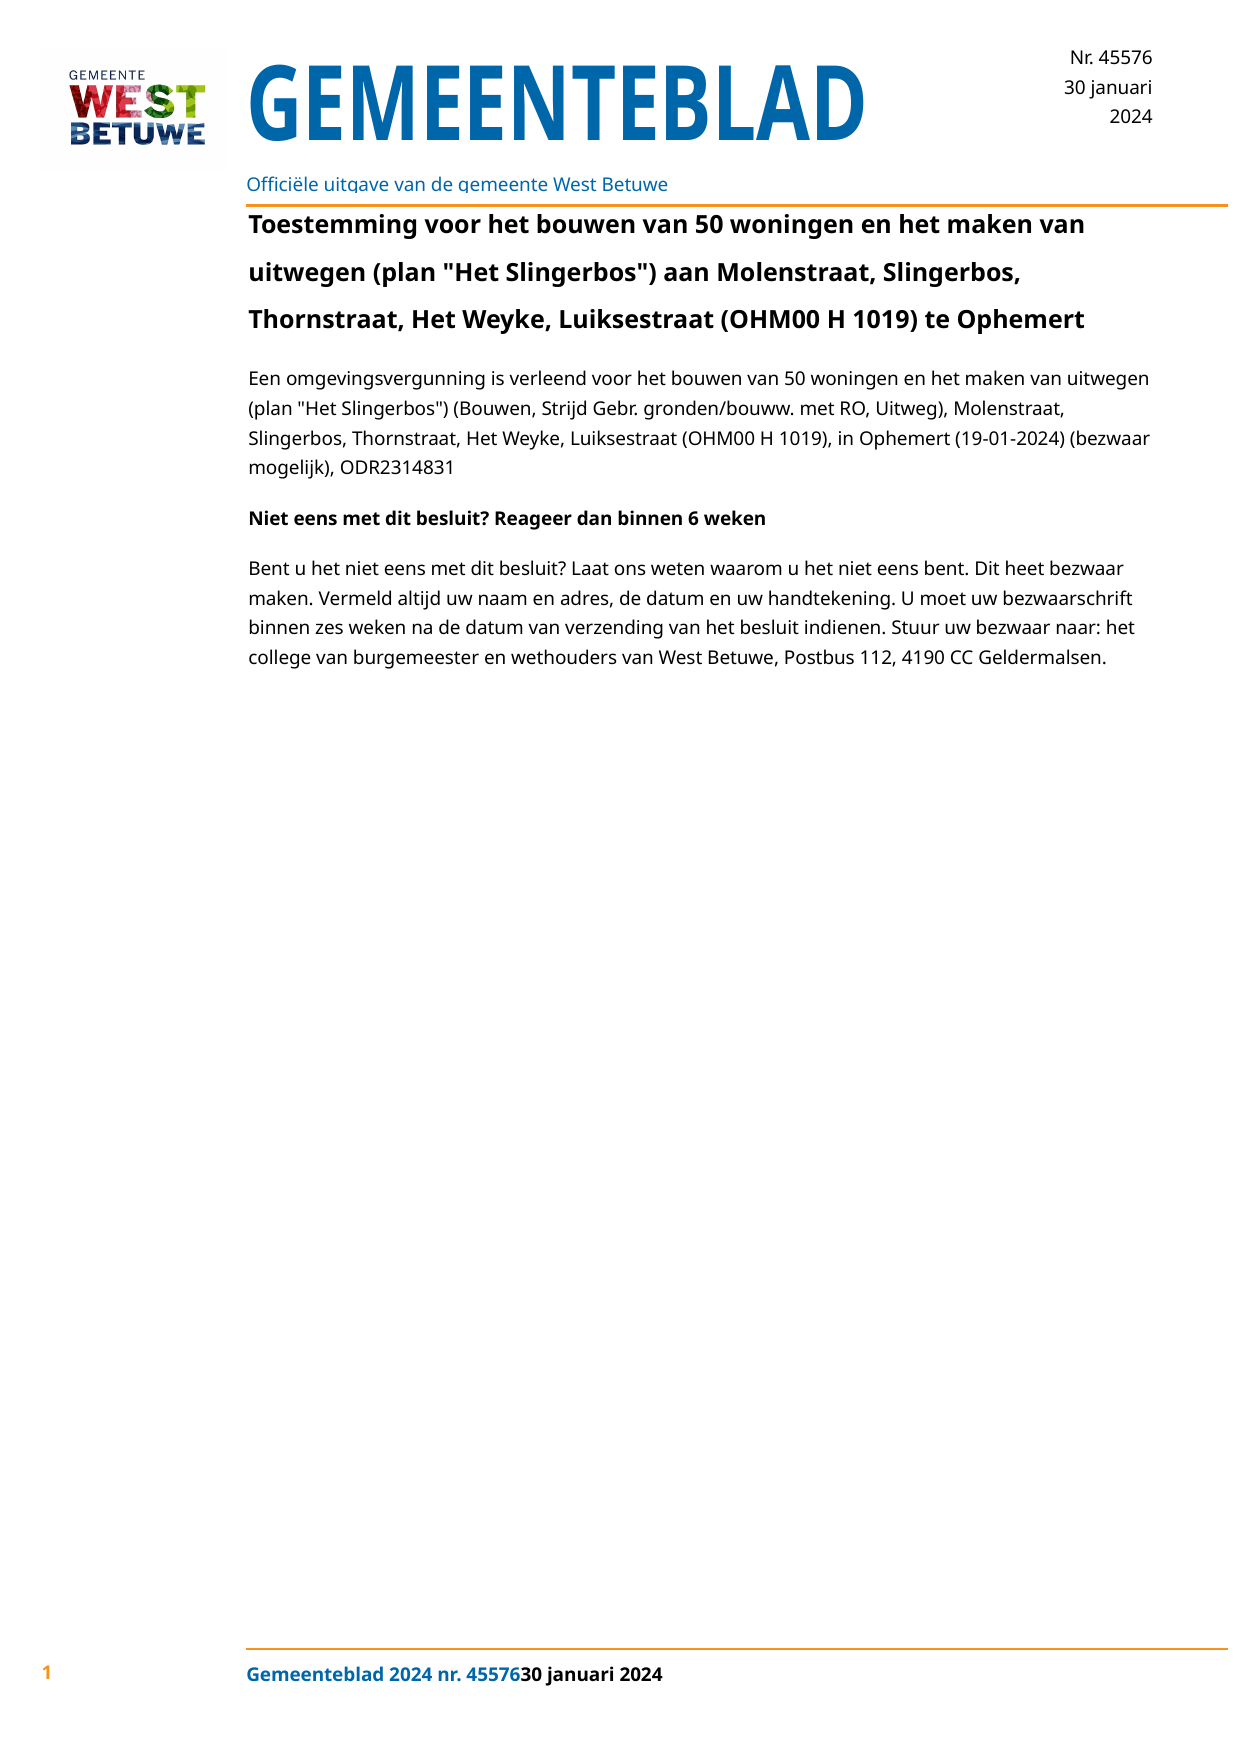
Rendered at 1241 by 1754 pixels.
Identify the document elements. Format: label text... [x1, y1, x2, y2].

picture [41, 47, 231, 172]
text Niet eens met dit besluit? Reageer dan binnen 6 weken [248, 505, 1152, 530]
text Toestemming voor het bouwen van 50 woningen en het maken van uitwegen (plan "Het Slingerbos") aan Molenstraat, Slingerbos, Thornstraat, Het Weyke, Luiksestraat (OHM00 H 1019) te Ophemert [248, 207, 1152, 336]
text Een omgevingsvergunning is verleend voor het bouwen van 50 woningen en het maken van uitwegen (plan "Het Slingerbos") (Bouwen, Strijd Gebr. gronden/bouww. met RO, Uitweg), Molenstraat, Slingerbos, Thornstraat, Het Weyke, Luiksestraat (OHM00 H 1019), in Ophemert (19-01-2024) (bezwaar mogelijk), ODR2314831 [248, 366, 1152, 480]
text Bent u het niet eens met dit besluit? Laat ons weten waarom u het niet eens bent. Dit heet bezwaar maken. Vermeld altijd uw naam en adres, de datum en uw handtekening. U moet uw bezwaarschrift binnen zes weken na de datum van verzending van het besluit indienen. Stuur uw bezwaar naar: het college van burgemeester en wethouders van West Betuwe, Postbus 112, 4190 CC Geldermalsen. [248, 555, 1152, 669]
